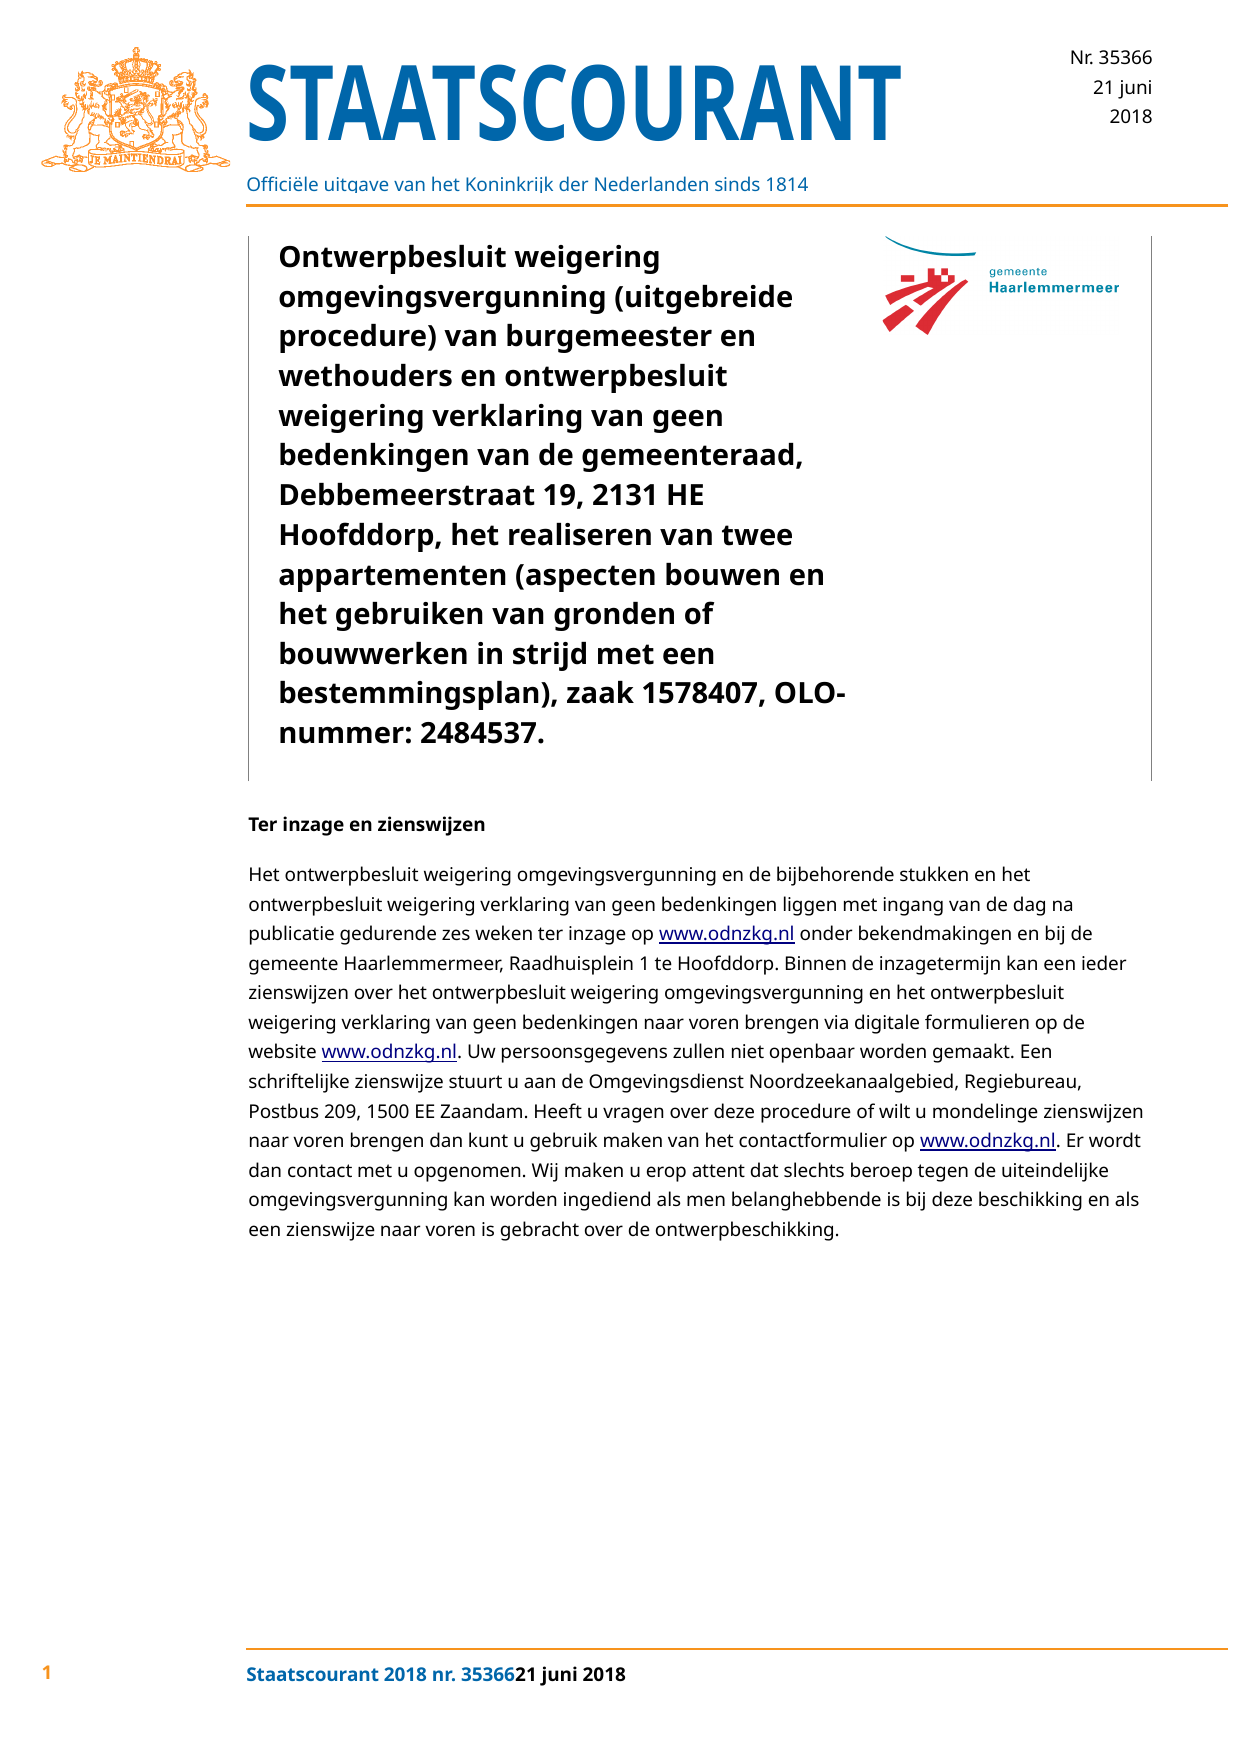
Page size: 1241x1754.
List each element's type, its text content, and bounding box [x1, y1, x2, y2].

picture [882, 236, 1119, 335]
text Het ontwerpbesluit weigering omgevingsvergunning en de bijbehorende stukken en het ontwerpbesluit weigering verklaring van geen bedenkingen liggen met ingang van de dag na publicatie gedurende zes weken ter inzage op www.odnzkg.nl onder bekendmakingen en bij de gemeente Haarlemmermeer, Raadhuisplein 1 te Hoofddorp. Binnen de inzagetermijn kan een ieder zienswijzen over het ontwerpbesluit weigering omgevingsvergunning en het ontwerpbesluit weigering verklaring van geen bedenkingen naar voren brengen via digitale formulieren op de website www.odnzkg.nl. Uw persoonsgegevens zullen niet openbaar worden gemaakt. Een schriftelijke zienswijze stuurt u aan de Omgevingsdienst Noordzeekanaalgebied, Regiebureau, Postbus 209, 1500 EE Zaandam. Heeft u vragen over deze procedure of wilt u mondelinge zienswijzen naar voren brengen dan kunt u gebruik maken van het contactformulier op www.odnzkg.nl. Er wordt dan contact met u opgenomen. Wij maken u erop attent dat slechts beroep tegen de uiteindelijke omgevingsvergunning kan worden ingediend als men belanghebbende is bij deze beschikking en als een zienswijze naar voren is gebracht over de ontwerpbeschikking. [248, 861, 1152, 1242]
picture [41, 47, 231, 172]
table_header Ontwerpbesluit weigering omgevingsvergunning (uitgebreide procedure) van burgemeester en wethouders en ontwerpbesluit weigering verklaring van geen bedenkingen van de gemeenteraad, Debbemeerstraat 19, 2131 HE Hoofddorp, het realiseren van twee appartementen (aspecten bouwen en het gebruiken van gronden of bouwwerken in strijd met een bestemmingsplan), zaak 1578407, OLO-nummer: 2484537. [249, 236, 850, 781]
table_header [850, 236, 1151, 781]
text Ter inzage en zienswijzen [248, 811, 1152, 837]
